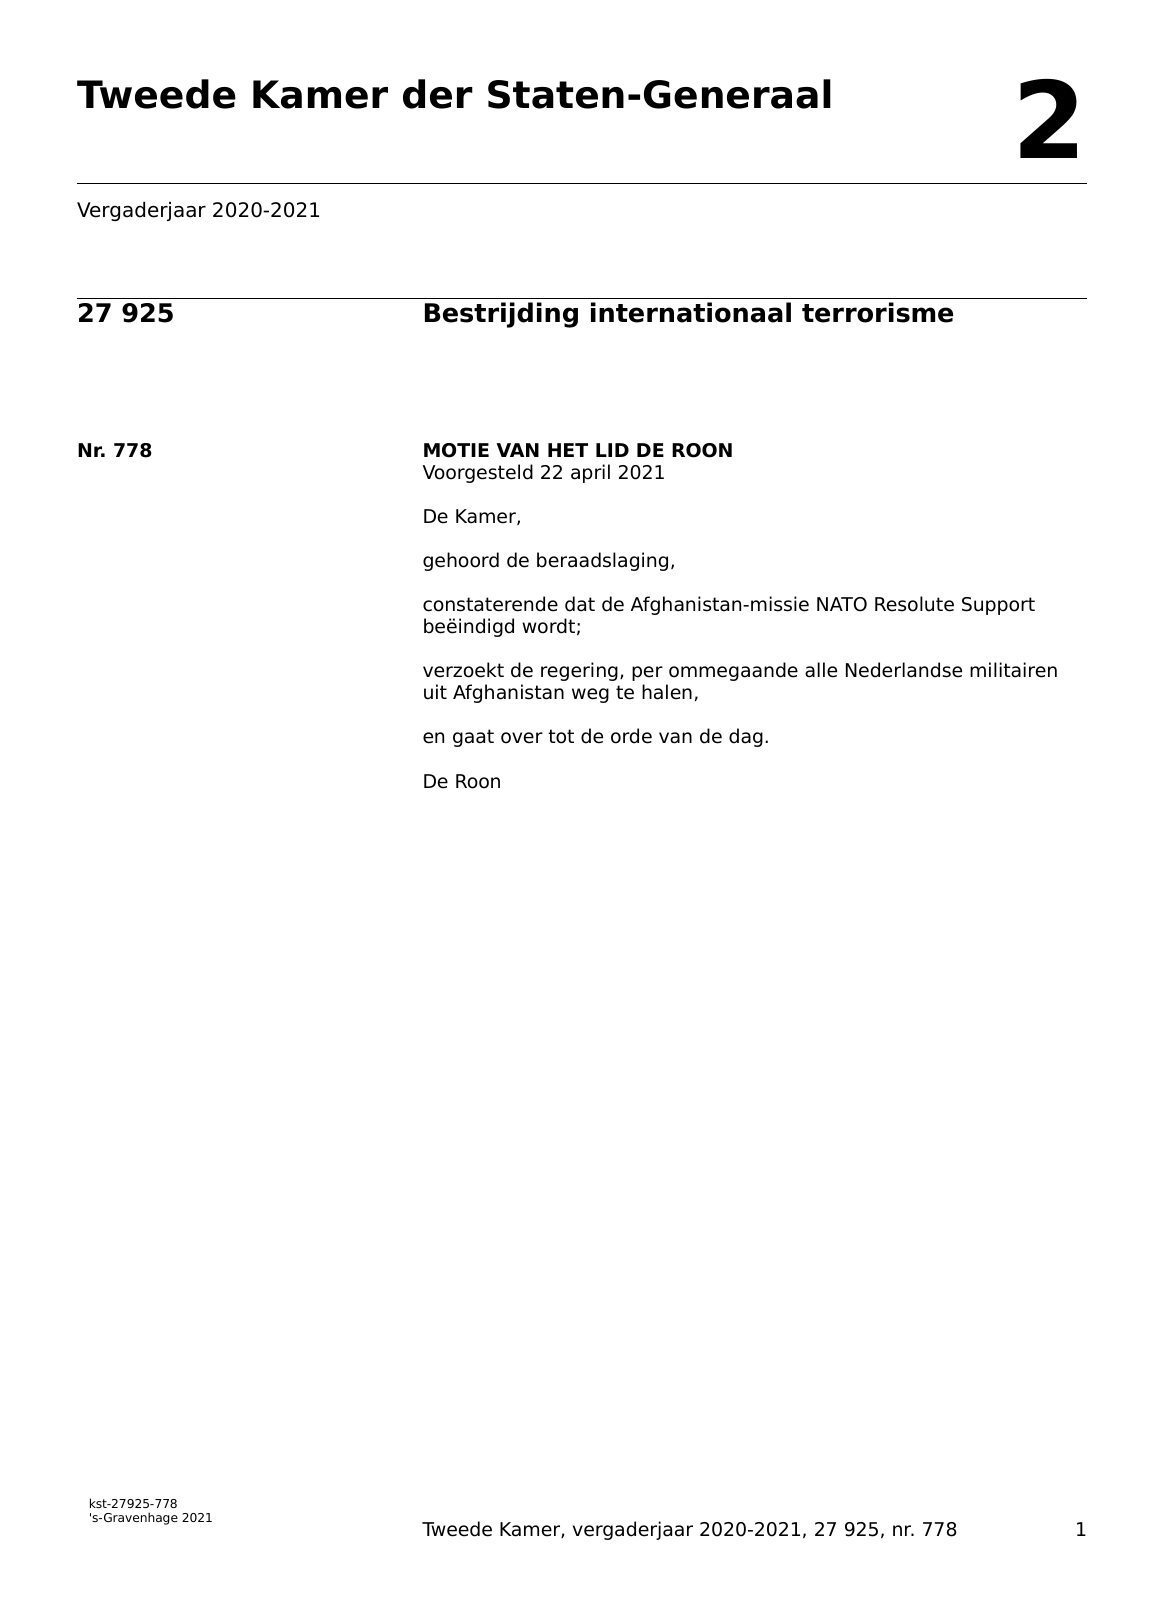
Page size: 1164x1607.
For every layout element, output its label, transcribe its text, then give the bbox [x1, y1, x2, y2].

text kst-27925-778 [88, 1497, 323, 1511]
text en gaat over tot de orde van de dag. [422, 726, 1087, 748]
table_cell Vergaderjaar 2020-2021 [77, 184, 1087, 298]
text constaterende dat de Afghanistan-missie NATO Resolute Support beëindigd wordt; [422, 594, 1087, 638]
text verzoekt de regering, per ommegaande alle Nederlandse militairen uit Afghanistan weg te halen, [422, 660, 1087, 704]
text 's-Gravenhage 2021 [88, 1511, 323, 1525]
subtitle Nr. 778 MOTIE VAN HET LID DE ROON [77, 440, 1087, 462]
table_header 2 [886, 59, 1087, 183]
text gehoord de beraadslaging, [422, 550, 1087, 572]
text Voorgesteld 22 april 2021 [422, 462, 1087, 484]
text De Roon [422, 771, 1087, 793]
subtitle 27 925 Bestrijding internationaal terrorisme [77, 299, 1087, 329]
text De Kamer, [422, 506, 1087, 528]
table_header Tweede Kamer der Staten-Generaal [77, 59, 886, 183]
